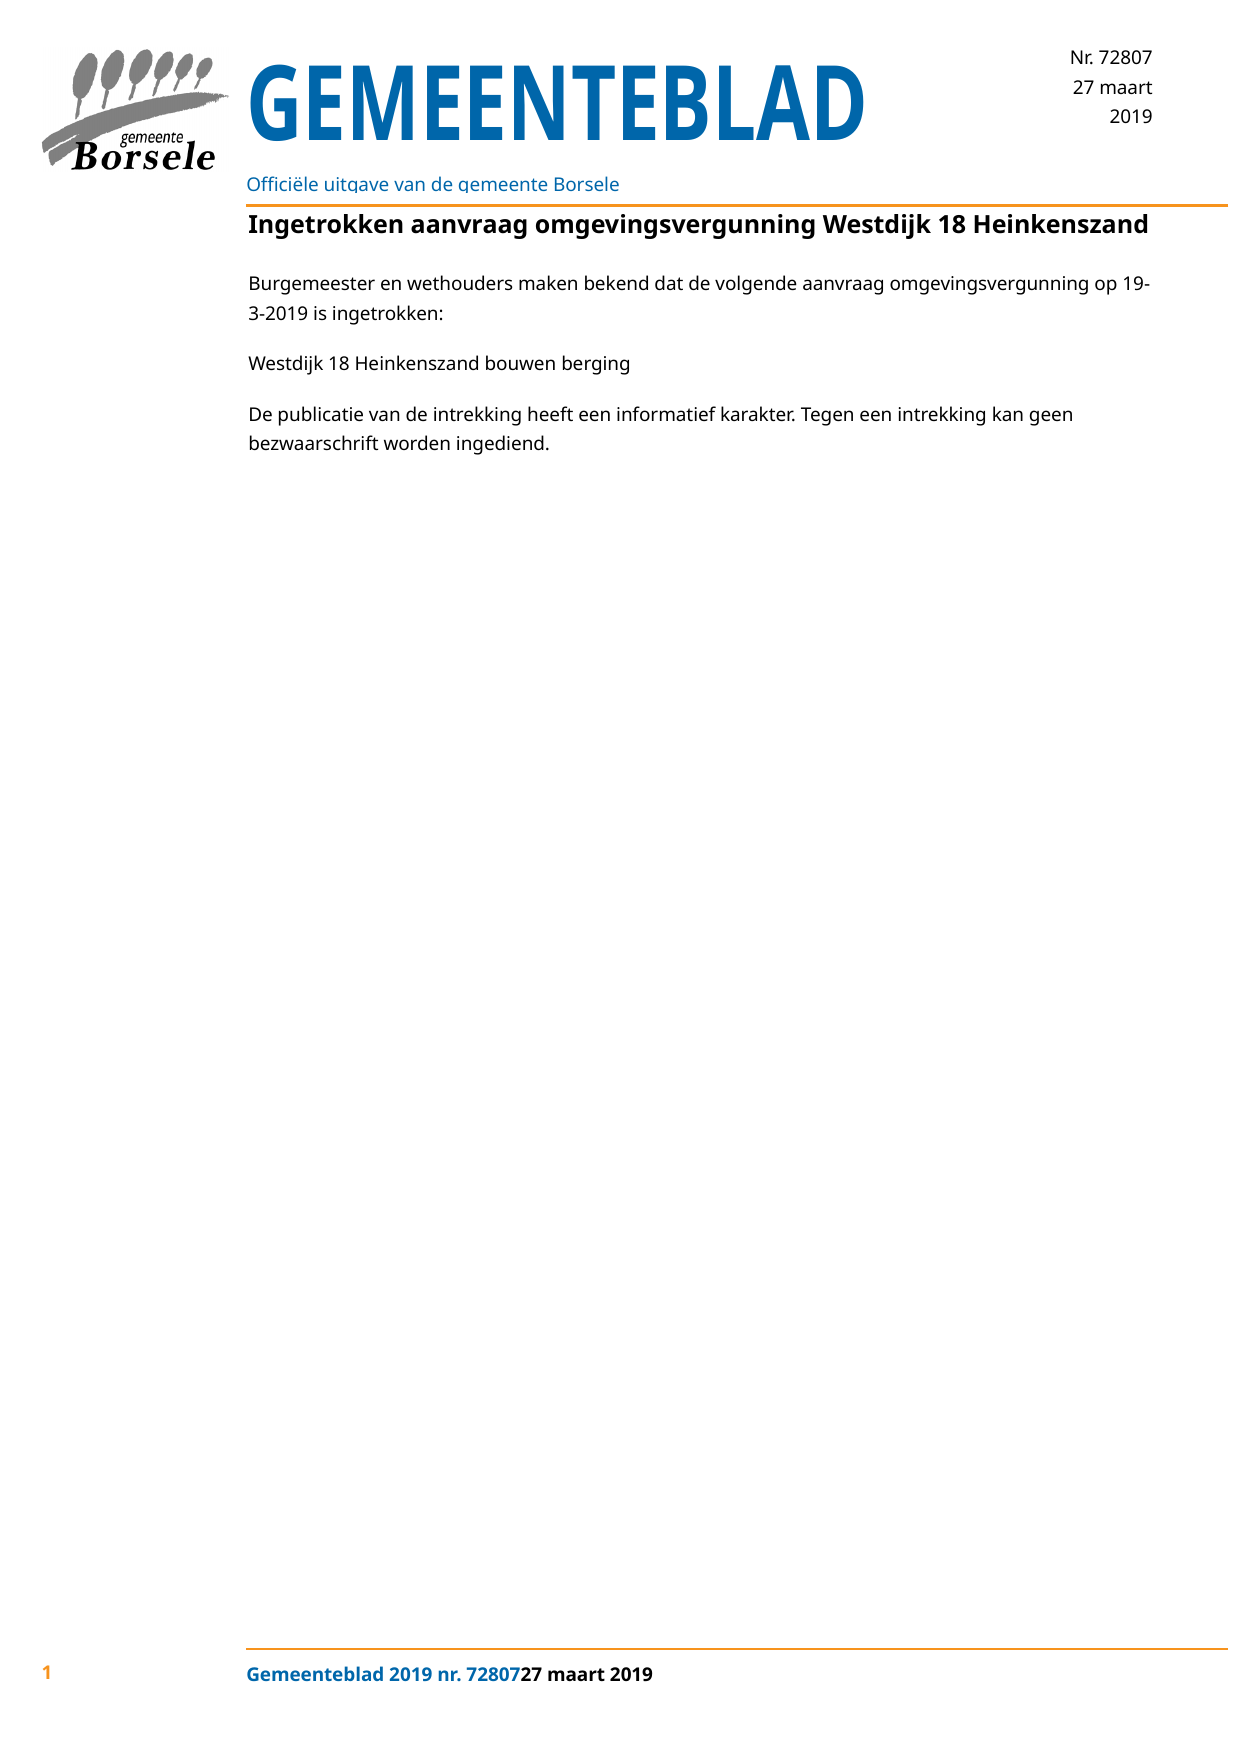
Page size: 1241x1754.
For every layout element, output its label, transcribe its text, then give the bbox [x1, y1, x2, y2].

text Westdijk 18 Heinkenszand bouwen berging [248, 350, 1152, 376]
picture [41, 47, 231, 172]
text Ingetrokken aanvraag omgevingsvergunning Westdijk 18 Heinkenszand [248, 207, 1152, 241]
text Burgemeester en wethouders maken bekend dat de volgende aanvraag omgevingsvergunning op 19-3-2019 is ingetrokken: [248, 270, 1152, 326]
text De publicatie van de intrekking heeft een informatief karakter. Tegen een intrekking kan geen bezwaarschrift worden ingediend. [248, 401, 1152, 456]
